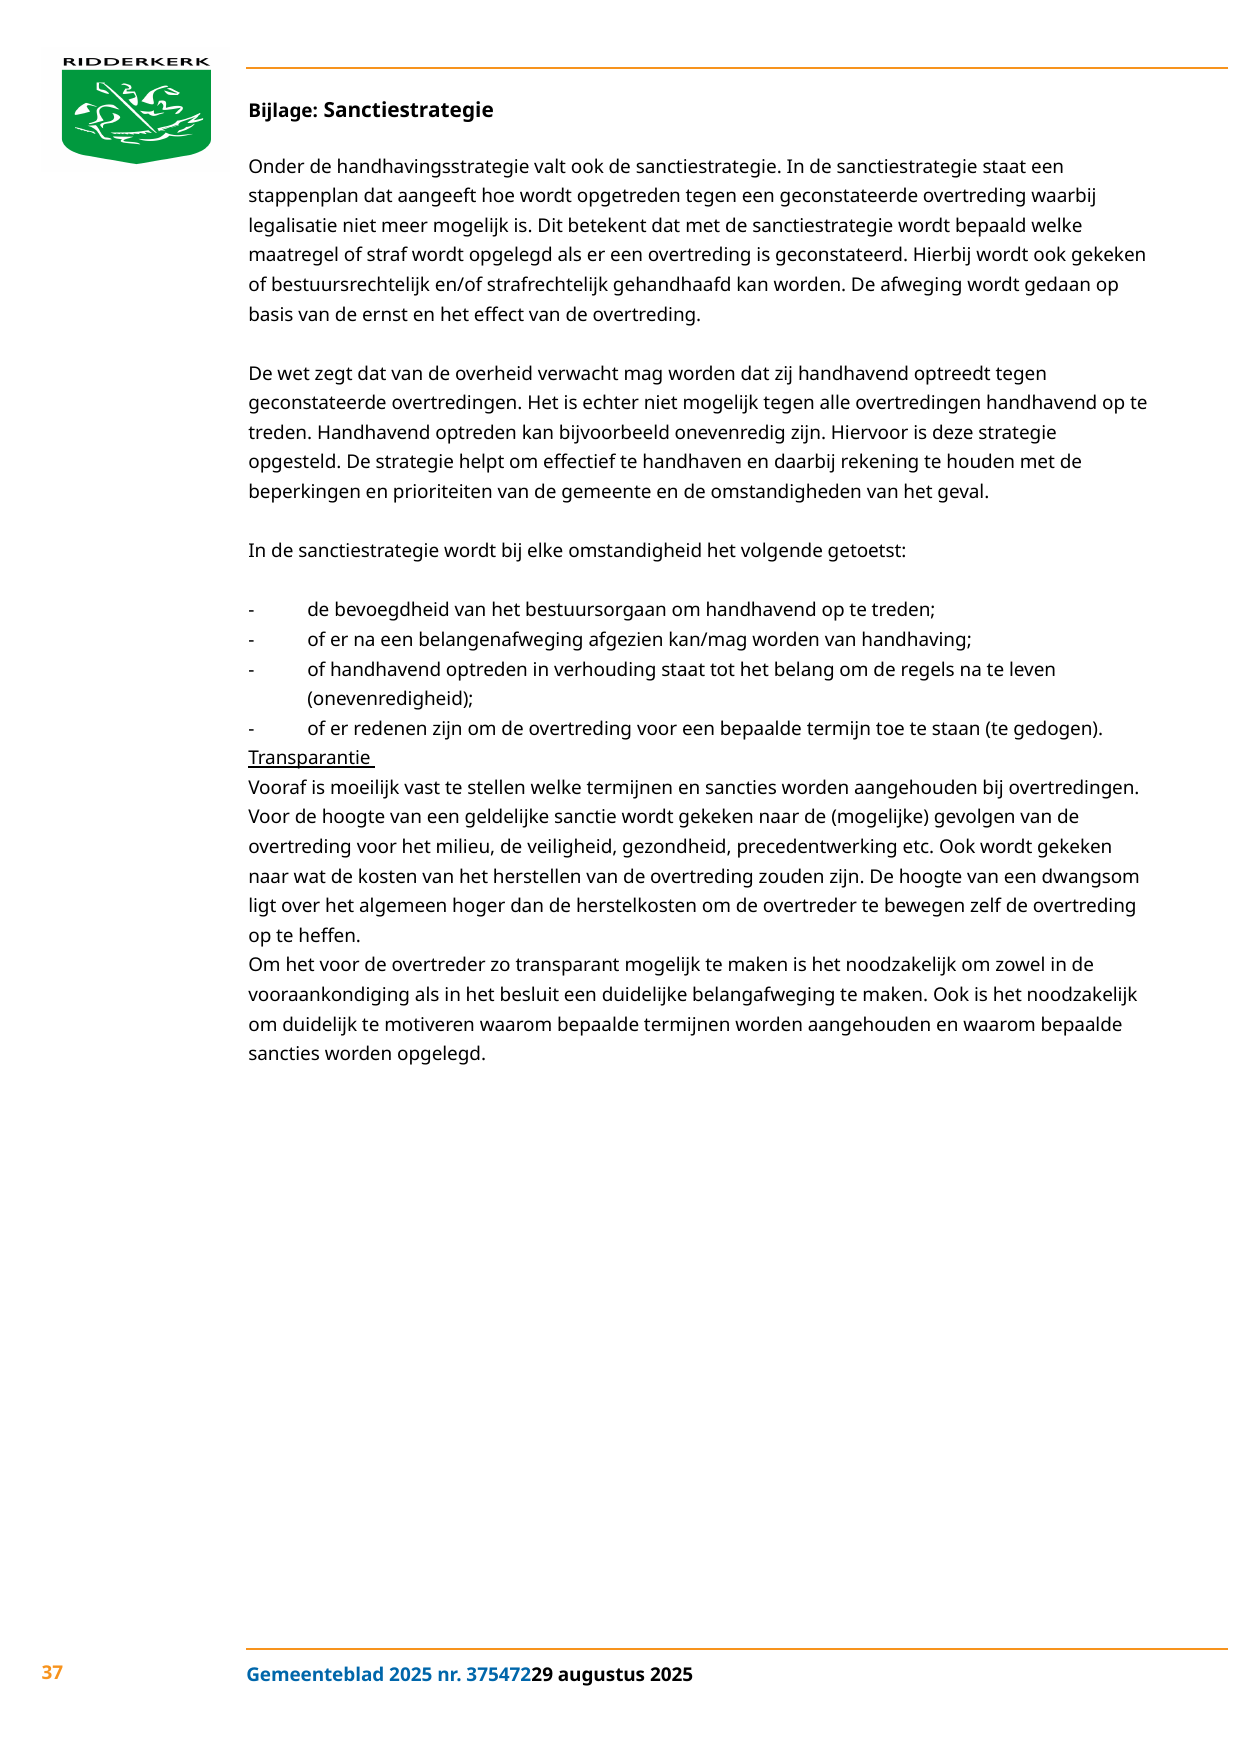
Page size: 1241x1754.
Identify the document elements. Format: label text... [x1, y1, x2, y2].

list of handhavend optreden in verhouding staat tot het belang om de regels na te leven (onevenredigheid); [248, 656, 1152, 711]
text De wet zegt dat van de overheid verwacht mag worden dat zij handhavend optreedt tegen geconstateerde overtredingen. Het is echter niet mogelijk tegen alle overtredingen handhavend op te treden. Handhavend optreden kan bijvoorbeeld onevenredig zijn. Hiervoor is deze strategie opgesteld. De strategie helpt om effectief te handhaven en daarbij rekening te houden met de beperkingen en prioriteiten van de gemeente en de omstandigheden van het geval. [248, 360, 1152, 504]
text Onder de handhavingsstrategie valt ook de sanctiestrategie. In de sanctiestrategie staat een stappenplan dat aangeeft hoe wordt opgetreden tegen een geconstateerde overtreding waarbij legalisatie niet meer mogelijk is. Dit betekent dat met de sanctiestrategie wordt bepaald welke maatregel of straf wordt opgelegd als er een overtreding is geconstateerd. Hierbij wordt ook gekeken of bestuursrechtelijk en/of strafrechtelijk gehandhaafd kan worden. De afweging wordt gedaan op basis van de ernst en het effect van de overtreding. [248, 153, 1152, 327]
text Vooraf is moeilijk vast te stellen welke termijnen en sancties worden aangehouden bij overtredingen. Voor de hoogte van een geldelijke sanctie wordt gekeken naar de (mogelijke) gevolgen van de overtreding voor het milieu, de veiligheid, gezondheid, precedentwerking etc. Ook wordt gekeken naar wat de kosten van het herstellen van de overtreding zouden zijn. De hoogte van een dwangsom ligt over het algemeen hoger dan de herstelkosten om de overtreder te bewegen zelf de overtreding op te heffen. [248, 774, 1152, 948]
list de bevoegdheid van het bestuursorgaan om handhavend op te treden; [248, 597, 1152, 622]
text Om het voor de overtreder zo transparant mogelijk te maken is het noodzakelijk om zowel in de vooraankondiging als in het besluit een duidelijke belangafweging te maken. Ook is het noodzakelijk om duidelijk te motiveren waarom bepaalde termijnen worden aangehouden en waarom bepaalde sancties worden opgelegd. [248, 952, 1152, 1066]
list of er na een belangenafweging afgezien kan/mag worden van handhaving; [248, 626, 1152, 652]
text In de sanctiestrategie wordt bij elke omstandigheid het volgende getoetst: [248, 537, 1152, 563]
list of er redenen zijn om de overtreding voor een bepaalde termijn toe te staan (te gedogen). [248, 715, 1152, 741]
picture [41, 47, 231, 172]
text Transparantie [248, 744, 1152, 770]
text Bijlage: Sanctiestrategie [248, 95, 1152, 123]
